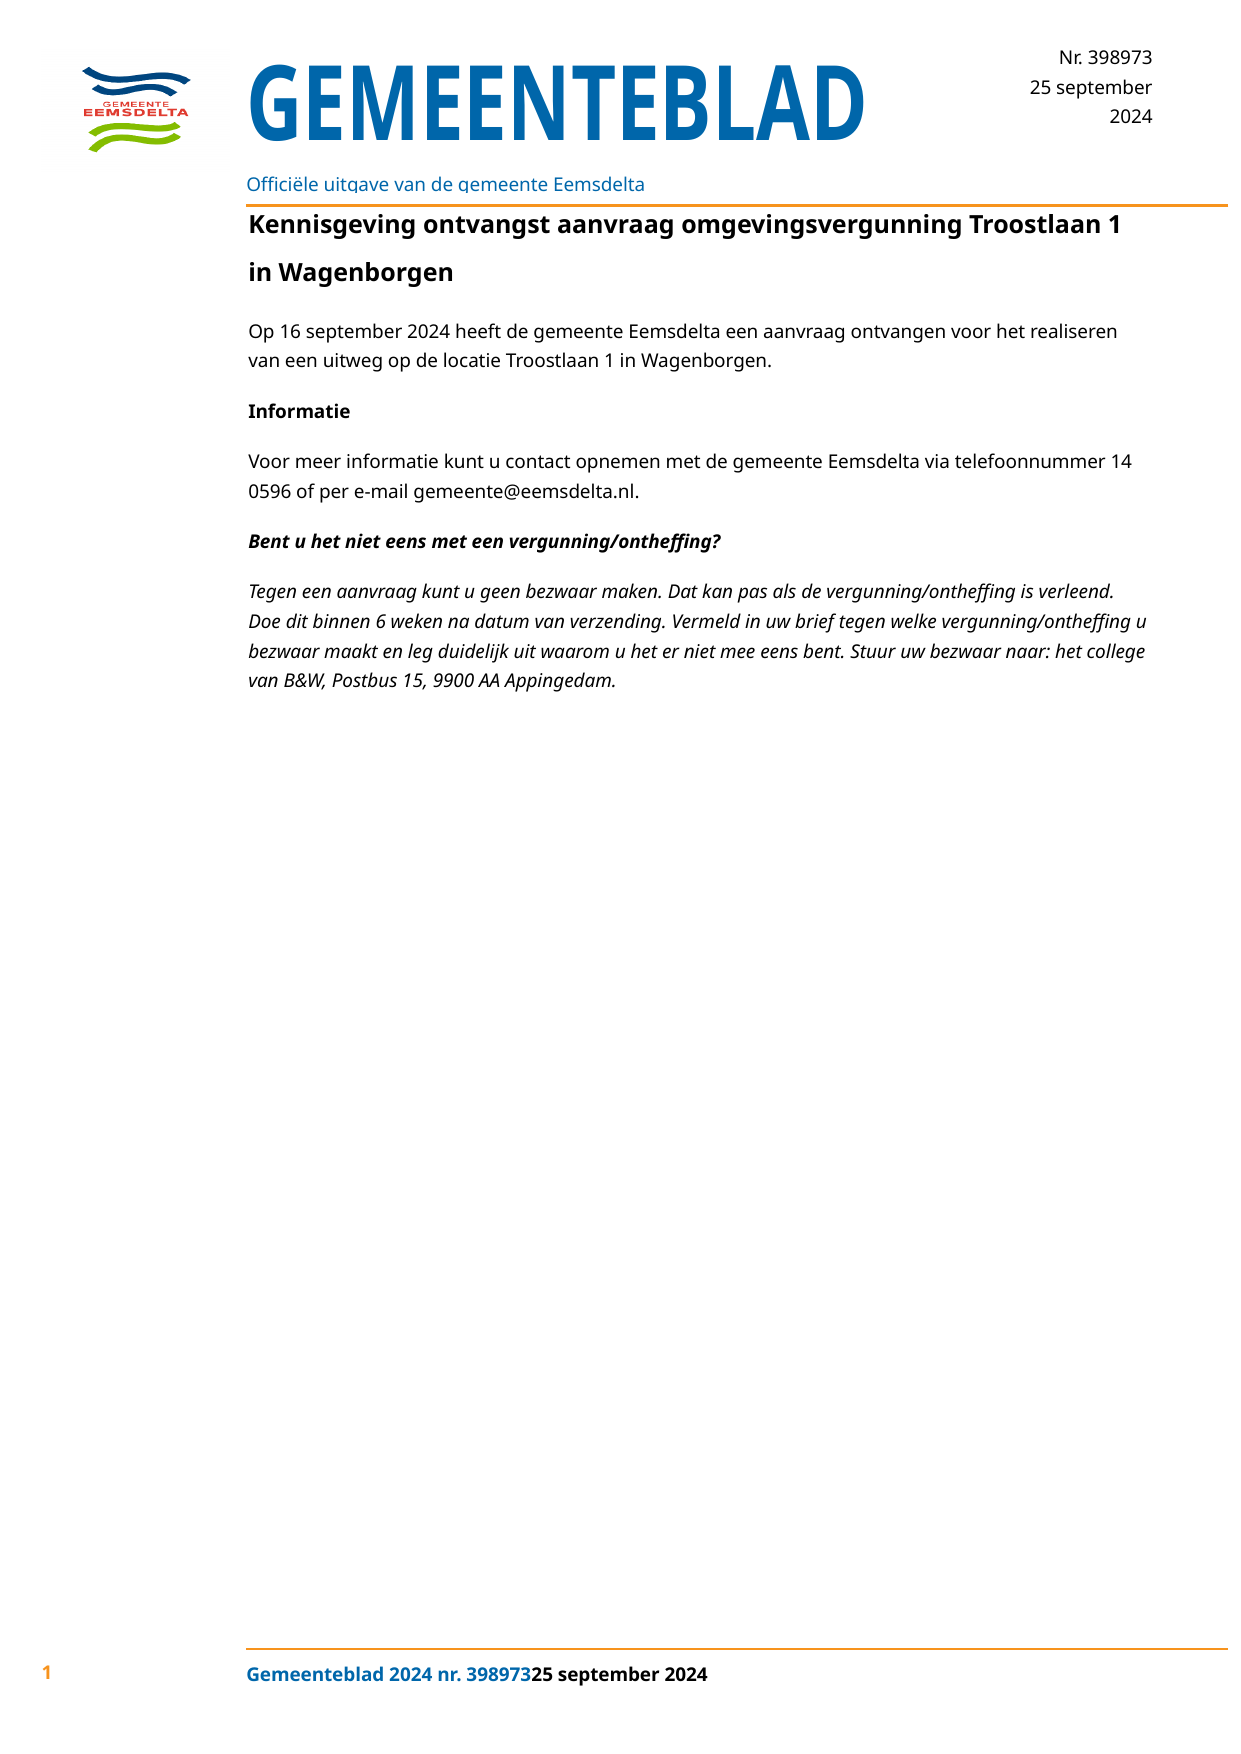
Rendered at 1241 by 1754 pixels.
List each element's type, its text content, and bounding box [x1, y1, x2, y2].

picture [41, 47, 231, 172]
text Voor meer informatie kunt u contact opnemen met de gemeente Eemsdelta via telefoonnummer 14 0596 of per e-mail gemeente@eemsdelta.nl. [248, 448, 1152, 504]
text Tegen een aanvraag kunt u geen bezwaar maken. Dat kan pas als de vergunning/ontheffing is verleend. Doe dit binnen 6 weken na datum van verzending. Vermeld in uw brief tegen welke vergunning/ontheffing u bezwaar maakt en leg duidelijk uit waarom u het er niet mee eens bent. Stuur uw bezwaar naar: het college van B&W, Postbus 15, 9900 AA Appingedam. [248, 579, 1152, 693]
text Kennisgeving ontvangst aanvraag omgevingsvergunning Troostlaan 1 in Wagenborgen [248, 207, 1152, 288]
text Informatie [248, 398, 1152, 424]
text Op 16 september 2024 heeft de gemeente Eemsdelta een aanvraag ontvangen voor het realiseren van een uitweg op de locatie Troostlaan 1 in Wagenborgen. [248, 318, 1152, 373]
text Bent u het niet eens met een vergunning/ontheffing? [248, 528, 1152, 554]
